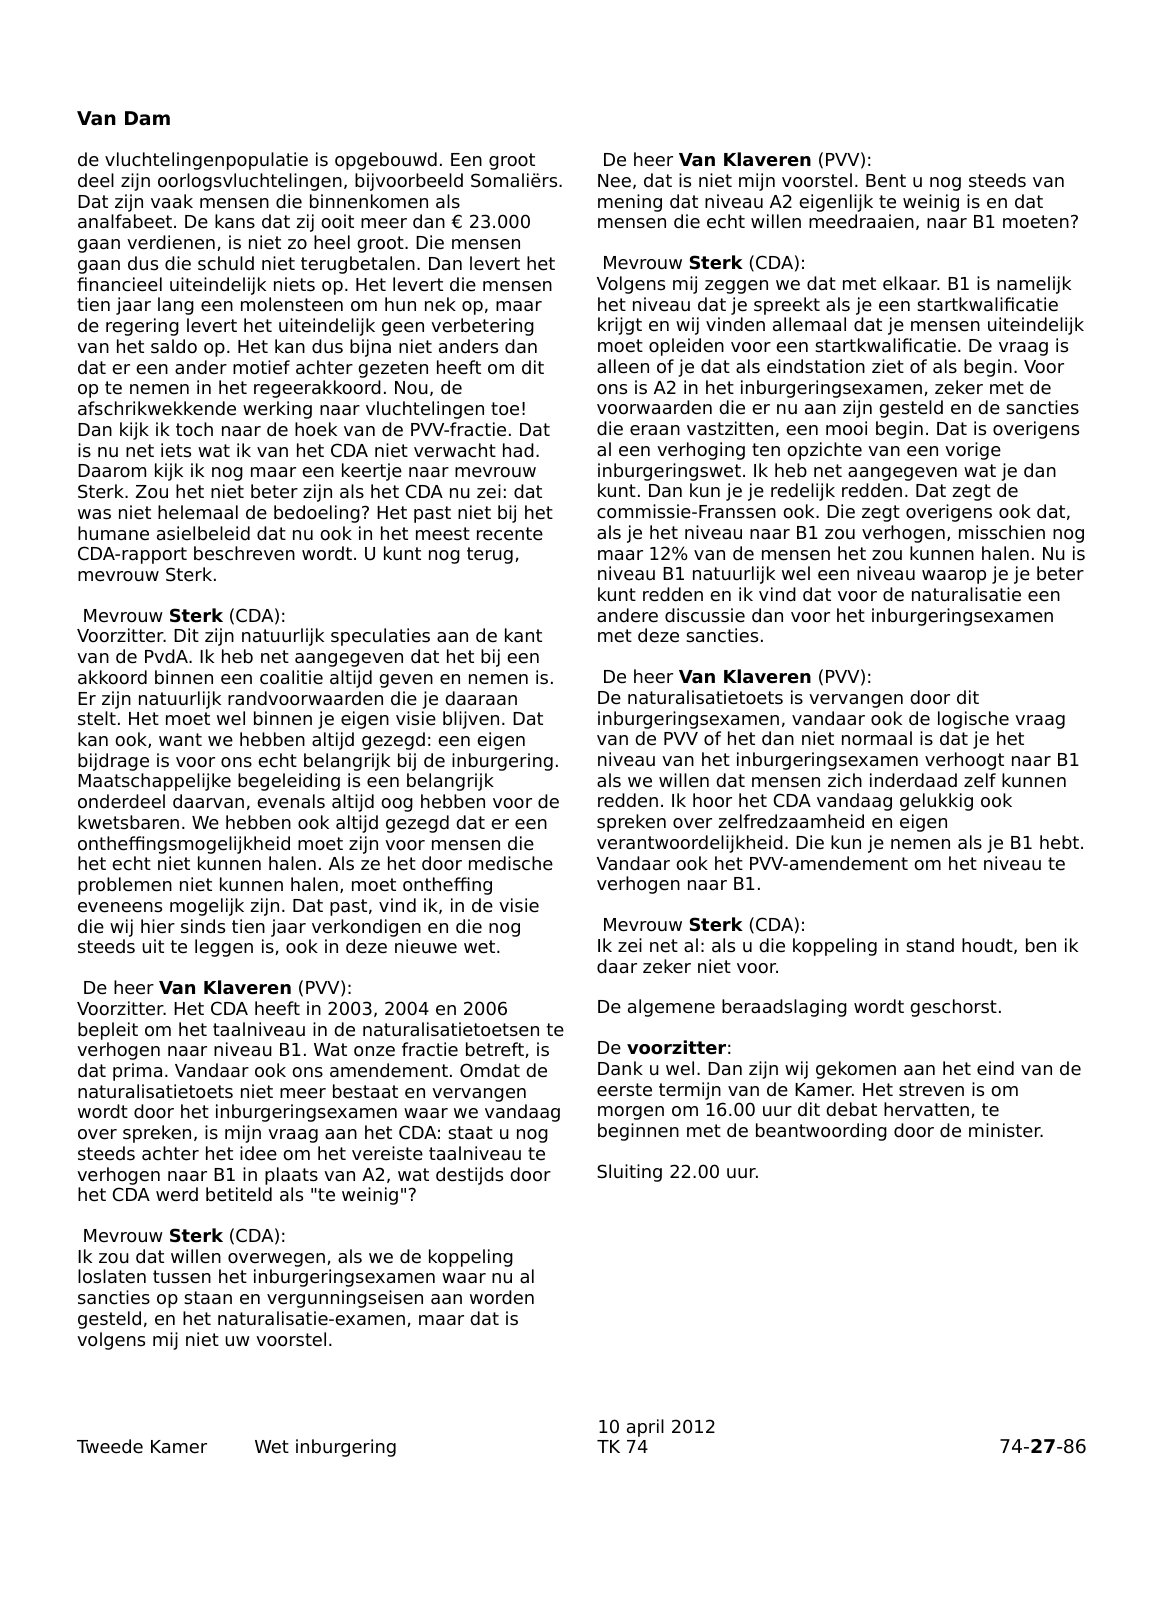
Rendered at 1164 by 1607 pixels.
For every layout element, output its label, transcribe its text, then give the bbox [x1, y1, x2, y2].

text De algemene beraadslaging wordt geschorst. [596, 997, 1087, 1018]
text Sluiting 22.00 uur. [596, 1162, 1087, 1182]
text Mevrouw Sterk (CDA): [77, 1226, 567, 1247]
text Nee, dat is niet mijn voorstel. Bent u nog steeds van mening dat niveau A2 eigenlijk te weinig is en dat mensen die echt willen meedraaien, naar B1 moeten? [596, 171, 1087, 233]
text Ik zou dat willen overwegen, als we de koppeling loslaten tussen het inburgeringsexamen waar nu al sancties op staan en vergunningseisen aan worden gesteld, en het naturalisatie-examen, maar dat is volgens mij niet uw voorstel. [77, 1247, 567, 1350]
text Mevrouw Sterk (CDA): [596, 915, 1087, 936]
text Dank u wel. Dan zijn wij gekomen aan het eind van de eerste termijn van de Kamer. Het streven is om morgen om 16.00 uur dit debat hervatten, te beginnen met de beantwoording door de minister. [596, 1059, 1087, 1142]
text Mevrouw Sterk (CDA): [596, 253, 1087, 274]
text De heer Van Klaveren (PVV): [77, 978, 567, 999]
text De naturalisatietoets is vervangen door dit inburgeringsexamen, vandaar ook de logische vraag van de PVV of het dan niet normaal is dat je het niveau van het inburgeringsexamen verhoogt naar B1 als we willen dat mensen zich inderdaad zelf kunnen redden. Ik hoor het CDA vandaag gelukkig ook spreken over zelfredzaamheid en eigen verantwoordelijkheid. Die kun je nemen als je B1 hebt. Vandaar ook het PVV-amendement om het niveau te verhogen naar B1. [596, 688, 1087, 895]
text Mevrouw Sterk (CDA): [77, 606, 567, 626]
text Volgens mij zeggen we dat met elkaar. B1 is namelijk het niveau dat je spreekt als je een startkwalificatie krijgt en wij vinden allemaal dat je mensen uiteindelijk moet opleiden voor een startkwalificatie. De vraag is alleen of je dat als eindstation ziet of als begin. Voor ons is A2 in het inburgeringsexamen, zeker met de voorwaarden die er nu aan zijn gesteld en de sancties die eraan vastzitten, een mooi begin. Dat is overigens al een verhoging ten opzichte van een vorige inburgeringswet. Ik heb net aangegeven wat je dan kunt. Dan kun je je redelijk redden. Dat zegt de commissie-Franssen ook. Die zegt overigens ook dat, als je het niveau naar B1 zou verhogen, misschien nog maar 12% van de mensen het zou kunnen halen. Nu is niveau B1 natuurlijk wel een niveau waarop je je beter kunt redden en ik vind dat voor de naturalisatie een andere discussie dan voor het inburgeringsexamen met deze sancties. [596, 274, 1087, 647]
text De voorzitter: [596, 1038, 1087, 1059]
text De heer Van Klaveren (PVV): [596, 150, 1087, 171]
text Voorzitter. Dit zijn natuurlijk speculaties aan de kant van de PvdA. Ik heb net aangegeven dat het bij een akkoord binnen een coalitie altijd geven en nemen is. Er zijn natuurlijk randvoorwaarden die je daaraan stelt. Het moet wel binnen je eigen visie blijven. Dat kan ook, want we hebben altijd gezegd: een eigen bijdrage is voor ons echt belangrijk bij de inburgering. Maatschappelijke begeleiding is een belangrijk onderdeel daarvan, evenals altijd oog hebben voor de kwetsbaren. We hebben ook altijd gezegd dat er een ontheffingsmogelijkheid moet zijn voor mensen die het echt niet kunnen halen. Als ze het door medische problemen niet kunnen halen, moet ontheffing eveneens mogelijk zijn. Dat past, vind ik, in de visie die wij hier sinds tien jaar verkondigen en die nog steeds uit te leggen is, ook in deze nieuwe wet. [77, 626, 567, 958]
text Voorzitter. Het CDA heeft in 2003, 2004 en 2006 bepleit om het taalniveau in de naturalisatietoetsen te verhogen naar niveau B1. Wat onze fractie betreft, is dat prima. Vandaar ook ons amendement. Omdat de naturalisatietoets niet meer bestaat en vervangen wordt door het inburgeringsexamen waar we vandaag over spreken, is mijn vraag aan het CDA: staat u nog steeds achter het idee om het vereiste taalniveau te verhogen naar B1 in plaats van A2, wat destijds door het CDA werd betiteld als "te weinig"? [77, 999, 567, 1206]
text De heer Van Klaveren (PVV): [596, 667, 1087, 688]
text Ik zei net al: als u die koppeling in stand houdt, ben ik daar zeker niet voor. [596, 936, 1087, 977]
text de vluchtelingenpopulatie is opgebouwd. Een groot deel zijn oorlogsvluchtelingen, bijvoorbeeld Somaliërs. Dat zijn vaak mensen die binnenkomen als analfabeet. De kans dat zij ooit meer dan € 23.000 gaan verdienen, is niet zo heel groot. Die mensen gaan dus die schuld niet terugbetalen. Dan levert het financieel uiteindelijk niets op. Het levert die mensen tien jaar lang een molensteen om hun nek op, maar de regering levert het uiteindelijk geen verbetering van het saldo op. Het kan dus bijna niet anders dan dat er een ander motief achter gezeten heeft om dit op te nemen in het regeerakkoord. Nou, de afschrikwekkende werking naar vluchtelingen toe! Dan kijk ik toch naar de hoek van de PVV-fractie. Dat is nu net iets wat ik van het CDA niet verwacht had. Daarom kijk ik nog maar een keertje naar mevrouw Sterk. Zou het niet beter zijn als het CDA nu zei: dat was niet helemaal de bedoeling? Het past niet bij het humane asielbeleid dat nu ook in het meest recente CDA-rapport beschreven wordt. U kunt nog terug, mevrouw Sterk. [77, 150, 567, 586]
